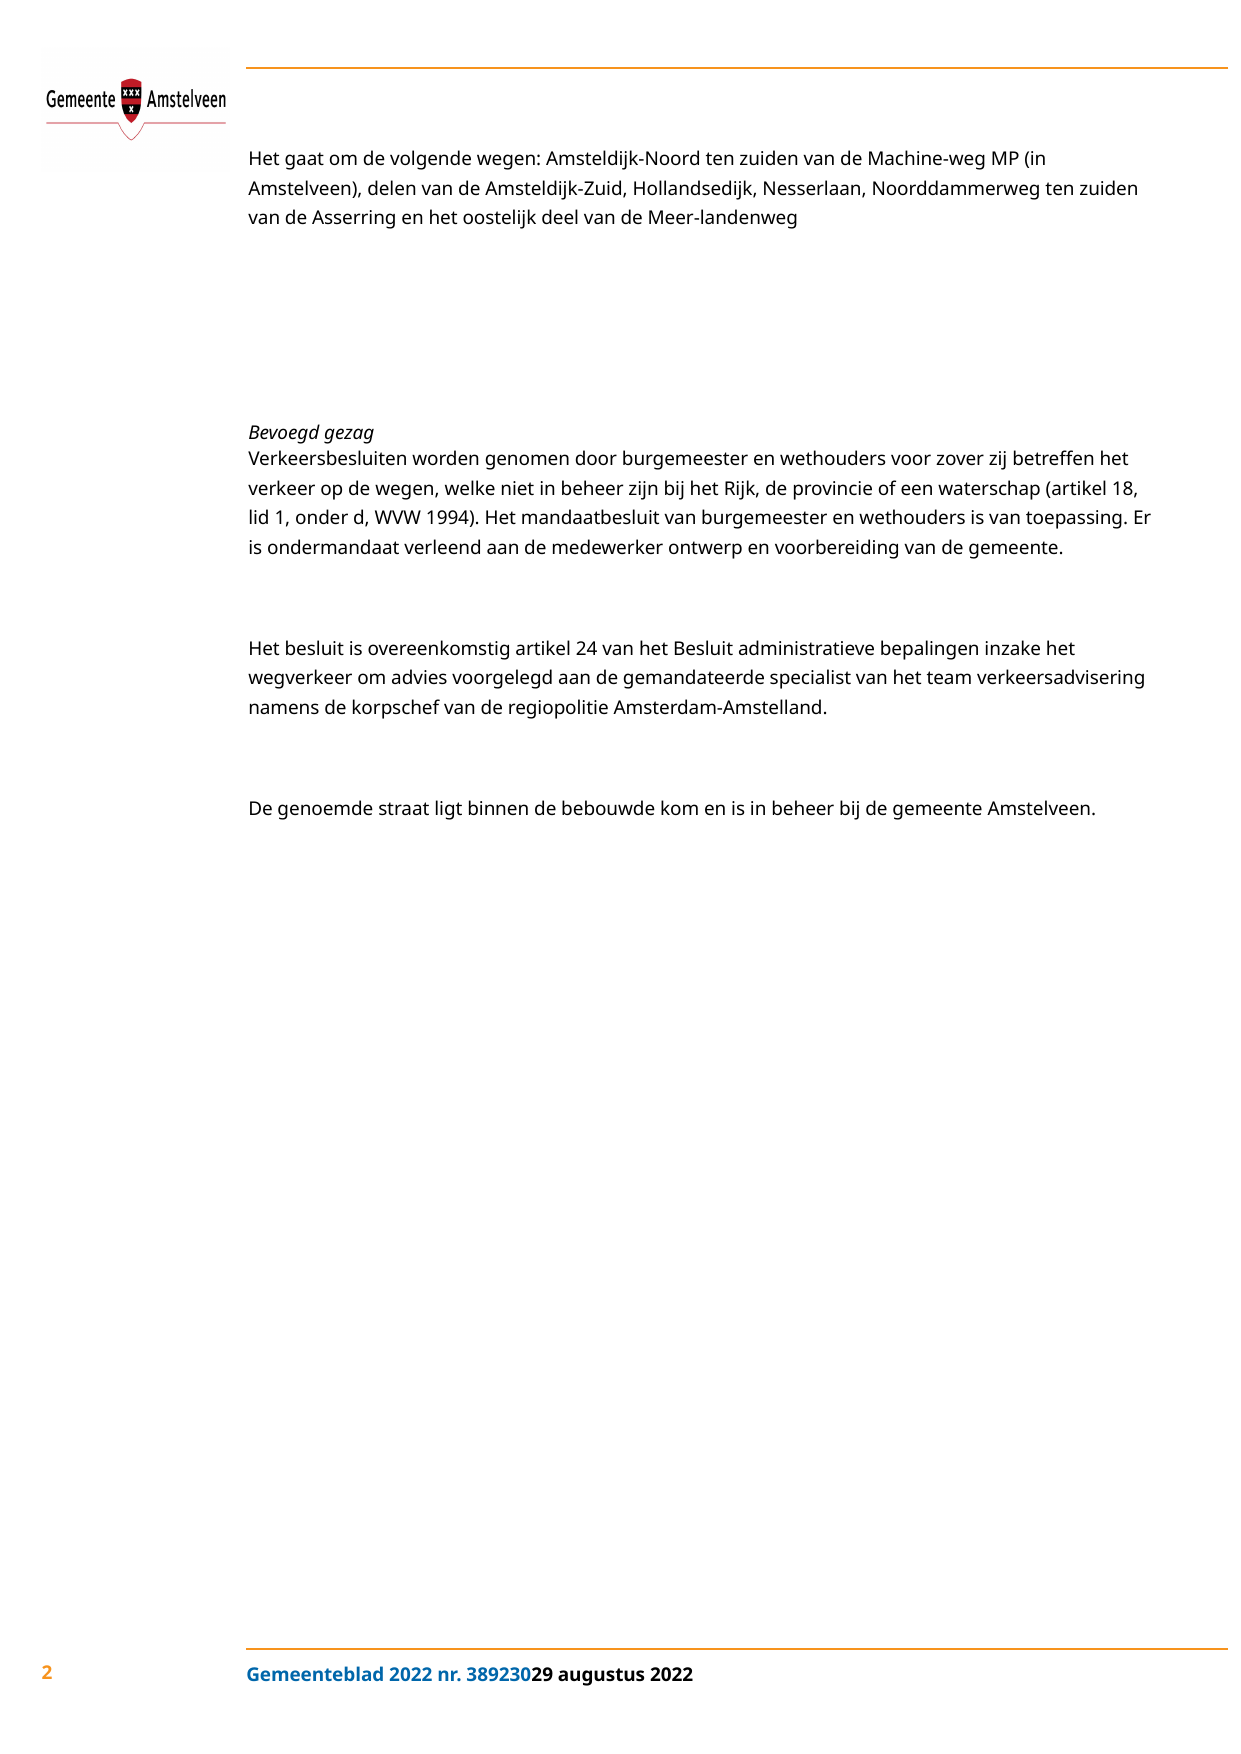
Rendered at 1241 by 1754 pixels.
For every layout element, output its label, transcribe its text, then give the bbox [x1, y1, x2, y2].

text De genoemde straat ligt binnen de bebouwde kom en is in beheer bij de gemeente Amstelveen. [248, 795, 1152, 821]
text Het besluit is overeenkomstig artikel 24 van het Besluit administratieve bepalingen inzake het wegverkeer om advies voorgelegd aan de gemandateerde specialist van het team verkeersadvisering namens de korpschef van de regiopolitie Amsterdam-Amstelland. [248, 635, 1152, 720]
text Verkeersbesluiten worden genomen door burgemeester en wethouders voor zover zij betreffen het verkeer op de wegen, welke niet in beheer zijn bij het Rijk, de provincie of een waterschap (artikel 18, lid 1, onder d, WVW 1994). Het mandaatbesluit van burgemeester en wethouders is van toepassing. Er is ondermandaat verleend aan de medewerker ontwerp en voorbereiding van de gemeente. [248, 445, 1152, 560]
text Bevoegd gezag [248, 419, 1152, 445]
text Het gaat om de volgende wegen: Amsteldijk-Noord ten zuiden van de Machine-weg MP (in Amstelveen), delen van de Amsteldijk-Zuid, Hollandsedijk, Nesserlaan, Noorddammerweg ten zuiden van de Asserring en het oostelijk deel van de Meer-landenweg [248, 145, 1152, 230]
picture [41, 47, 231, 172]
